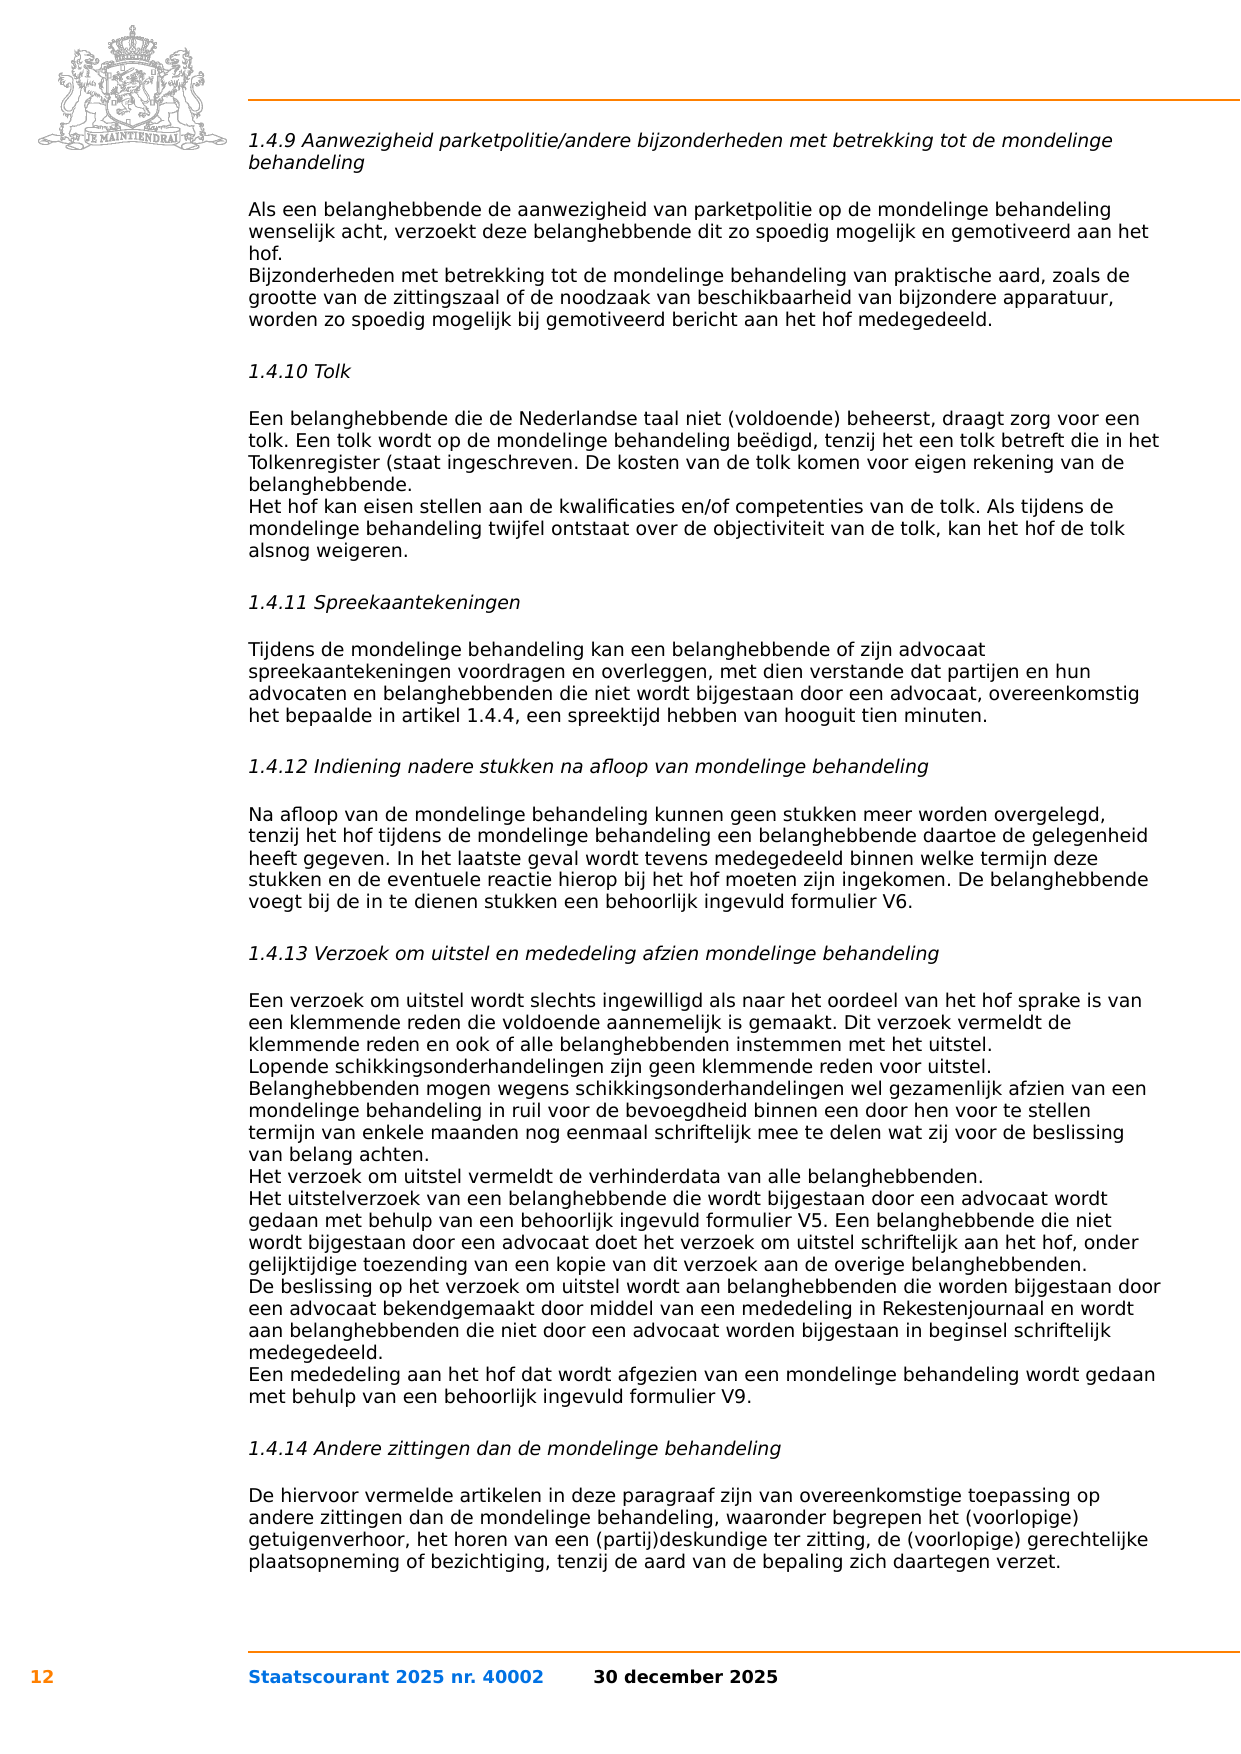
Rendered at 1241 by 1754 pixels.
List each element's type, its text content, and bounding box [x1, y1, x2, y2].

text De beslissing op het verzoek om uitstel wordt aan belanghebbenden die worden bijgestaan door een advocaat bekendgemaakt door middel van een mededeling in Rekestenjournaal en wordt aan belanghebbenden die niet door een advocaat worden bijgestaan in beginsel schriftelijk medegedeeld. [248, 1276, 1163, 1364]
text Een mededeling aan het hof dat wordt afgezien van een mondelinge behandeling wordt gedaan met behulp van een behoorlijk ingevuld formulier V9. [248, 1364, 1163, 1408]
text Een belanghebbende die de Nederlandse taal niet (voldoende) beheerst, draagt zorg voor een tolk. Een tolk wordt op de mondelinge behandeling beëdigd, tenzij het een tolk betreft die in het Tolkenregister (staat ingeschreven. De kosten van de tolk komen voor eigen rekening van de belanghebbende. [248, 408, 1163, 496]
text Lopende schikkingsonderhandelingen zijn geen klemmende reden voor uitstel. Belanghebbenden mogen wegens schikkingsonderhandelingen wel gezamenlijk afzien van een mondelinge behandeling in ruil voor de bevoegdheid binnen een door hen voor te stellen termijn van enkele maanden nog eenmaal schriftelijk mee te delen wat zij voor de beslissing van belang achten. [248, 1056, 1163, 1166]
text Tijdens de mondelinge behandeling kan een belanghebbende of zijn advocaat spreekaantekeningen voordragen en overleggen, met dien verstande dat partijen en hun advocaten en belanghebbenden die niet wordt bijgestaan door een advocaat, overeenkomstig het bepaalde in artikel 1.4.4, een spreektijd hebben van hooguit tien minuten. [248, 638, 1163, 726]
text De hiervoor vermelde artikelen in deze paragraaf zijn van overeenkomstige toepassing op andere zittingen dan de mondelinge behandeling, waaronder begrepen het (voorlopige) getuigenverhoor, het horen van een (partij)deskundige ter zitting, de (voorlopige) gerechtelijke plaatsopneming of bezichtiging, tenzij de aard van de bepaling zich daartegen verzet. [248, 1485, 1163, 1573]
text Als een belanghebbende de aanwezigheid van parketpolitie op de mondelinge behandeling wenselijk acht, verzoekt deze belanghebbende dit zo spoedig mogelijk en gemotiveerd aan het hof. [248, 199, 1163, 265]
subtitle 1.4.10 Tolk [248, 361, 1163, 383]
subtitle 1.4.14 Andere zittingen dan de mondelinge behandeling [248, 1438, 1163, 1460]
subtitle 1.4.11 Spreekaantekeningen [248, 592, 1163, 613]
text Een verzoek om uitstel wordt slechts ingewilligd als naar het oordeel van het hof sprake is van een klemmende reden die voldoende aannemelijk is gemaakt. Dit verzoek vermeldt de klemmende reden en ook of alle belanghebbenden instemmen met het uitstel. [248, 990, 1163, 1056]
text Het hof kan eisen stellen aan de kwalificaties en/of competenties van de tolk. Als tijdens de mondelinge behandeling twijfel ontstaat over de objectiviteit van de tolk, kan het hof de tolk alsnog weigeren. [248, 496, 1163, 562]
text Bijzonderheden met betrekking tot de mondelinge behandeling van praktische aard, zoals de grootte van de zittingszaal of de noodzaak van beschikbaarheid van bijzondere apparatuur, worden zo spoedig mogelijk bij gemotiveerd bericht aan het hof medegedeeld. [248, 265, 1163, 331]
subtitle 1.4.12 Indiening nadere stukken na afloop van mondelinge behandeling [248, 756, 1163, 778]
subtitle 1.4.13 Verzoek om uitstel en mededeling afzien mondelinge behandeling [248, 943, 1163, 965]
text Het verzoek om uitstel vermeldt de verhinderdata van alle belanghebbenden. [248, 1166, 1163, 1188]
text Het uitstelverzoek van een belanghebbende die wordt bijgestaan door een advocaat wordt gedaan met behulp van een behoorlijk ingevuld formulier V5. Een belanghebbende die niet wordt bijgestaan door een advocaat doet het verzoek om uitstel schriftelijk aan het hof, onder gelijktijdige toezending van een kopie van dit verzoek aan de overige belanghebbenden. [248, 1188, 1163, 1276]
text Na afloop van de mondelinge behandeling kunnen geen stukken meer worden overgelegd, tenzij het hof tijdens de mondelinge behandeling een belanghebbende daartoe de gelegenheid heeft gegeven. In het laatste geval wordt tevens medegedeeld binnen welke termijn deze stukken en de eventuele reactie hierop bij het hof moeten zijn ingekomen. De belanghebbende voegt bij de in te dienen stukken een behoorlijk ingevuld formulier V6. [248, 803, 1163, 913]
subtitle 1.4.9 Aanwezigheid parketpolitie/andere bijzonderheden met betrekking tot de mondelinge behandeling [248, 130, 1163, 174]
picture [38, 25, 227, 150]
